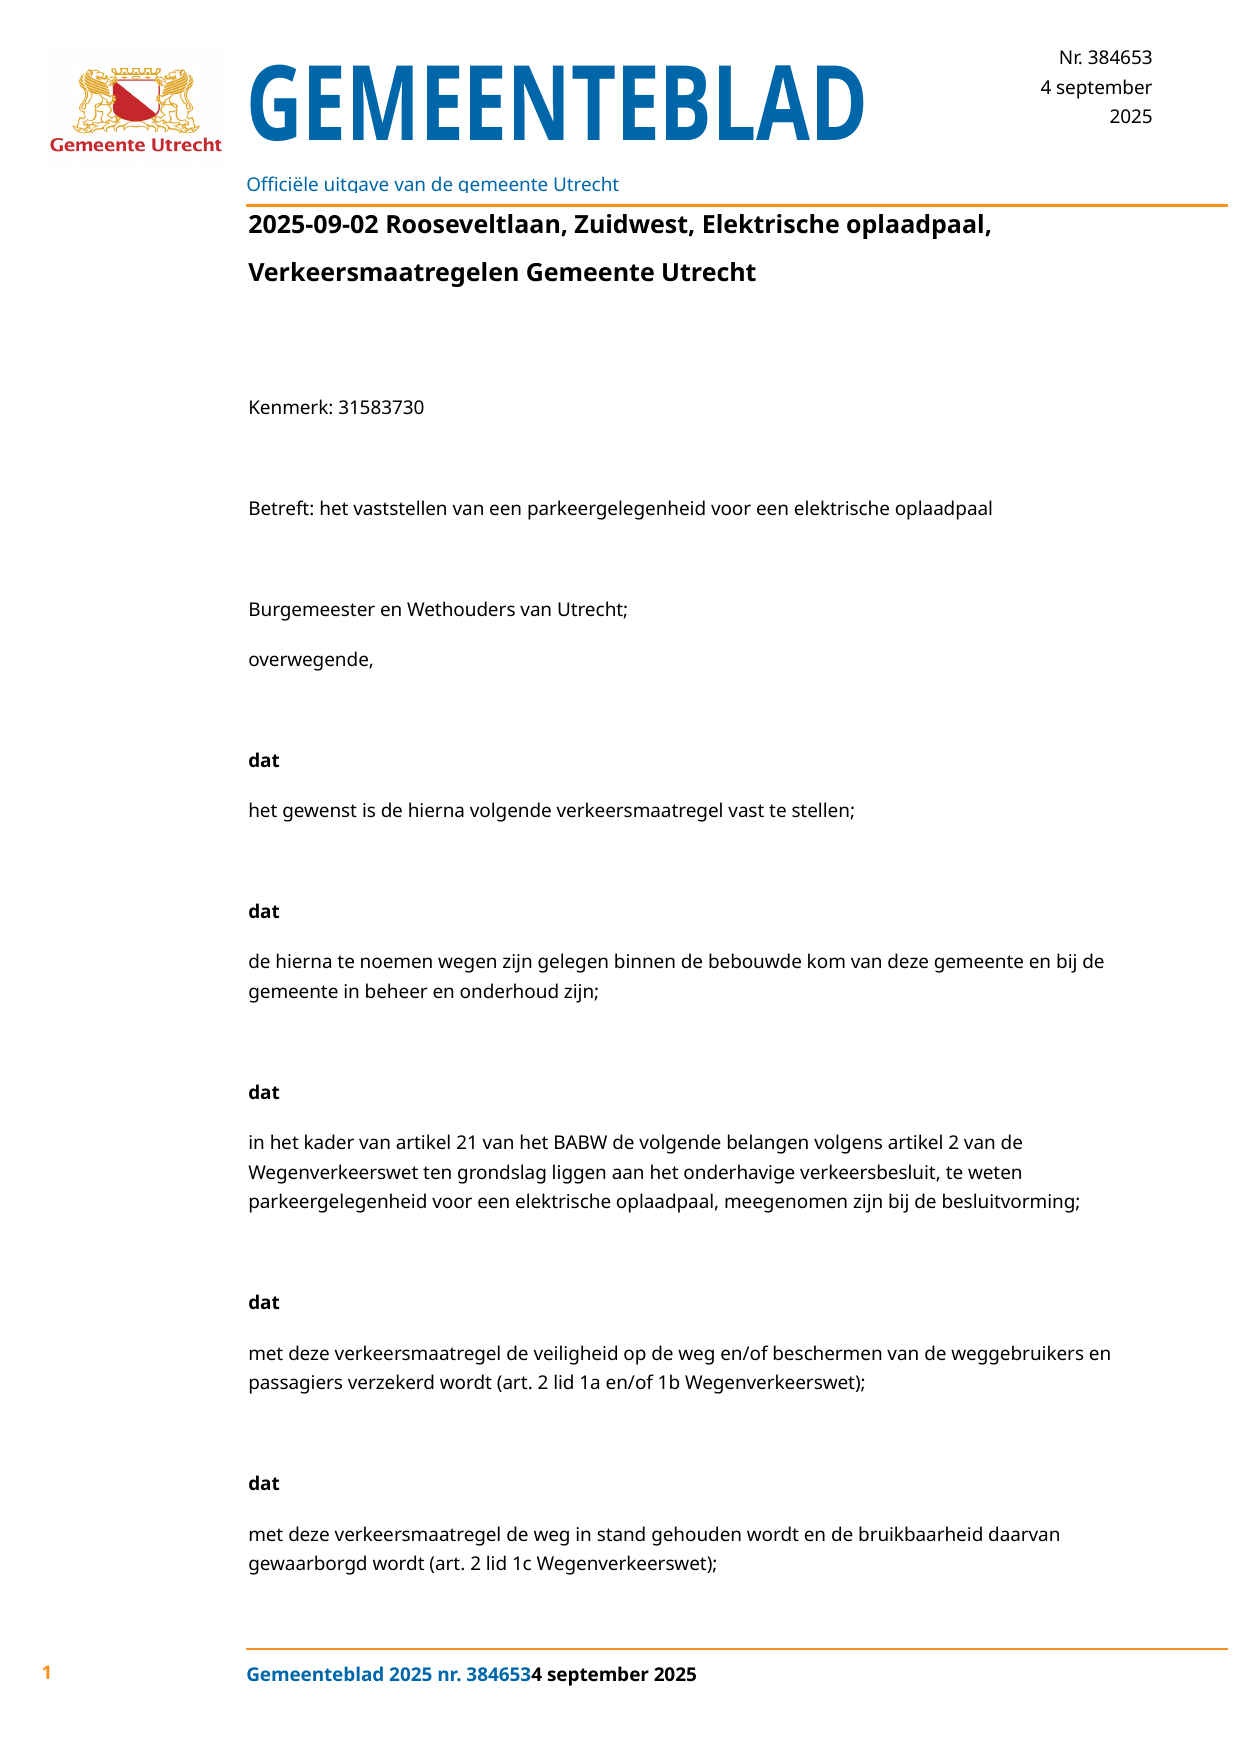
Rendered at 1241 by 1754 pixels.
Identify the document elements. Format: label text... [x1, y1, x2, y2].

text met deze verkeersmaatregel de weg in stand gehouden wordt en de bruikbaarheid daarvan gewaarborgd wordt (art. 2 lid 1c Wegenverkeerswet); [248, 1521, 1152, 1576]
text Kenmerk: 31583730 [248, 394, 1152, 420]
text de hierna te noemen wegen zijn gelegen binnen de bebouwde kom van deze gemeente en bij de gemeente in beheer en onderhoud zijn; [248, 949, 1152, 1004]
text overwegende, [248, 646, 1152, 672]
text het gewenst is de hierna volgende verkeersmaatregel vast te stellen; [248, 797, 1152, 823]
text dat [248, 747, 1152, 773]
text in het kader van artikel 21 van het BABW de volgende belangen volgens artikel 2 van de Wegenverkeerswet ten grondslag liggen aan het onderhavige verkeersbesluit, te weten parkeergelegenheid voor een elektrische oplaadpaal, meegenomen zijn bij de besluitvorming; [248, 1129, 1152, 1214]
text Burgemeester en Wethouders van Utrecht; [248, 596, 1152, 621]
text dat [248, 1289, 1152, 1315]
text Betreft: het vaststellen van een parkeergelegenheid voor een elektrische oplaadpaal [248, 495, 1152, 521]
text 2025-09-02 Rooseveltlaan, Zuidwest, Elektrische oplaadpaal, Verkeersmaatregelen Gemeente Utrecht [248, 207, 1152, 288]
text dat [248, 1470, 1152, 1496]
picture [41, 47, 231, 172]
text dat [248, 1079, 1152, 1105]
text met deze verkeersmaatregel de veiligheid op de weg en/of beschermen van de weggebruikers en passagiers verzekerd wordt (art. 2 lid 1a en/of 1b Wegenverkeerswet); [248, 1340, 1152, 1395]
text dat [248, 898, 1152, 924]
